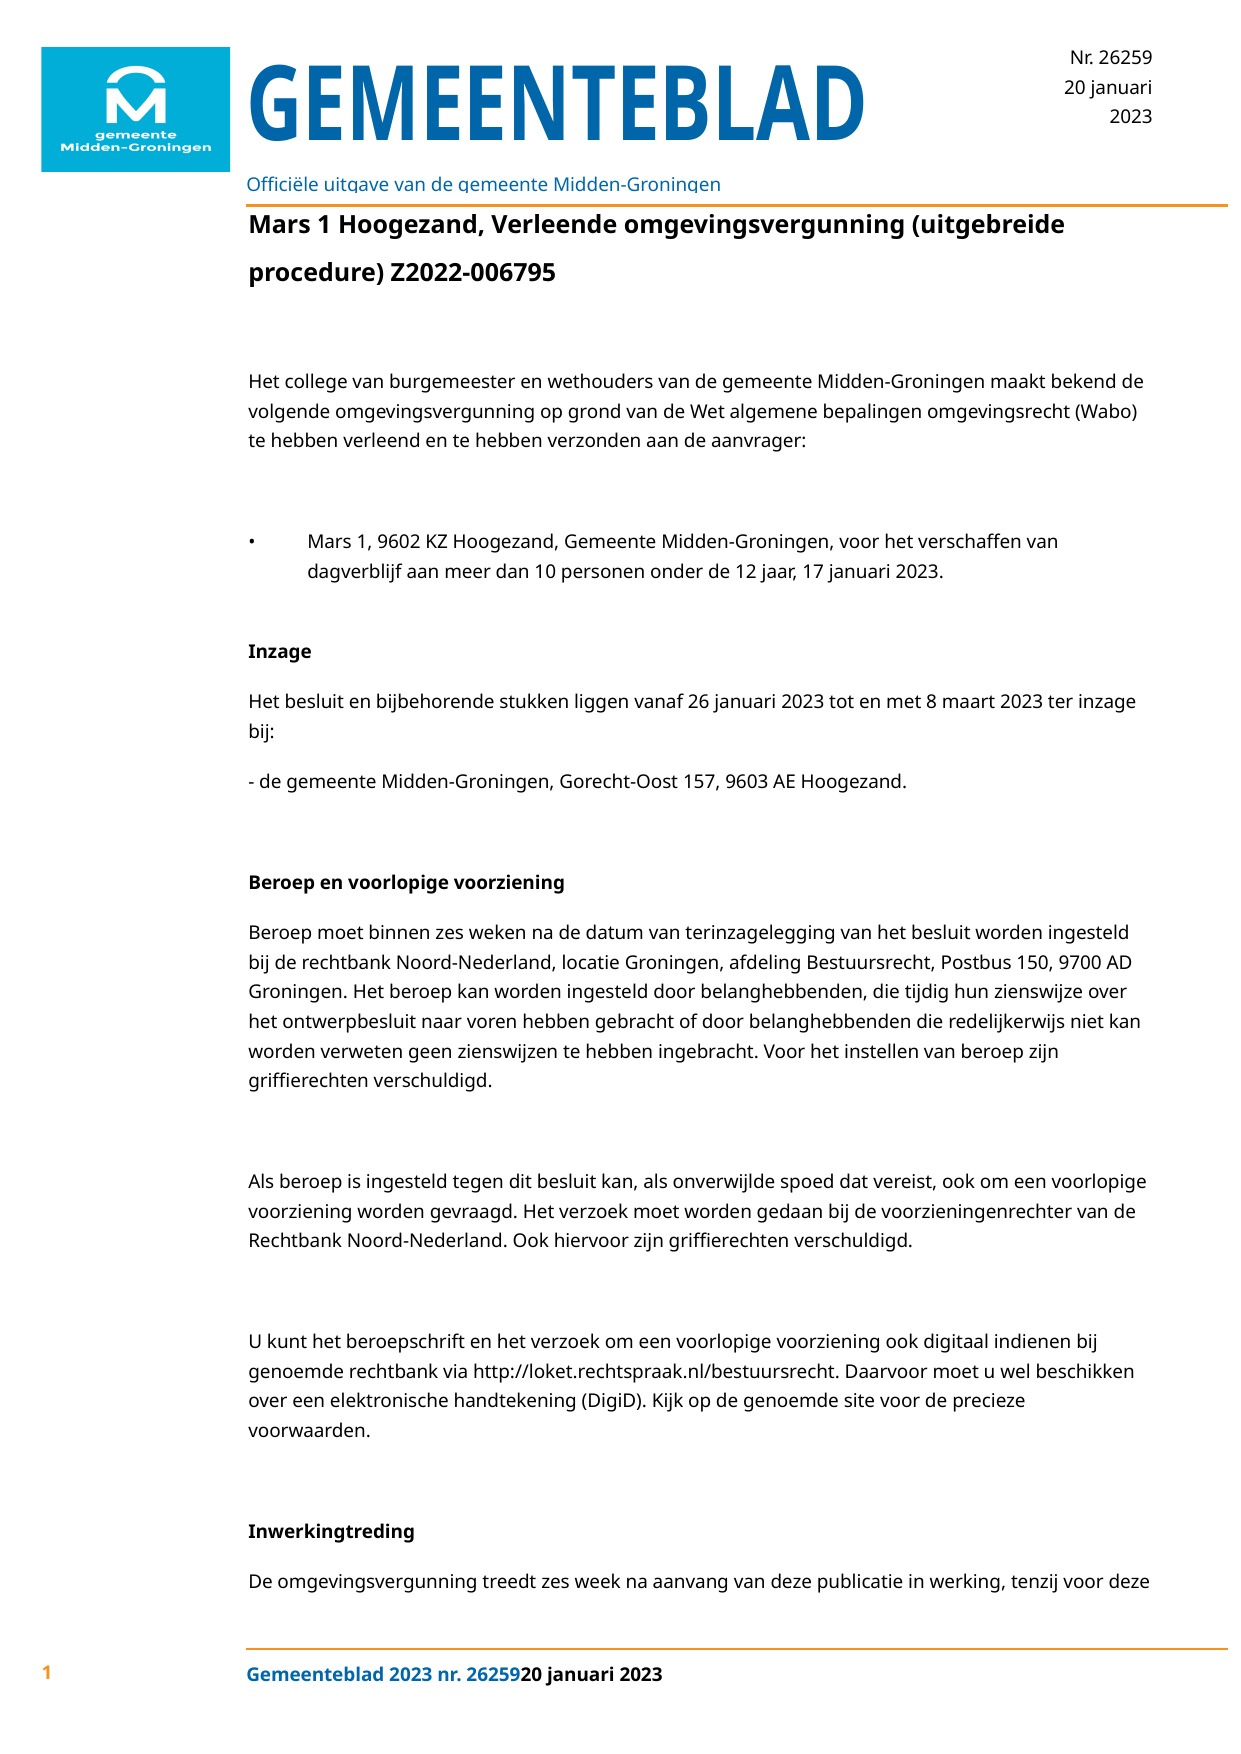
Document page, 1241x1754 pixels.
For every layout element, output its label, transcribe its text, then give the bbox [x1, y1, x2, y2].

text De omgevingsvergunning treedt zes week na aanvang van deze publicatie in werking, tenzij voor deze [248, 1568, 1152, 1594]
text U kunt het beroepschrift en het verzoek om een voorlopige voorziening ook digitaal indienen bij genoemde rechtbank via http://loket.rechtspraak.nl/bestuursrecht. Daarvoor moet u wel beschikken over een elektronische handtekening (DigiD). Kijk op de genoemde site voor de precieze voorwaarden. [248, 1328, 1152, 1443]
text Inwerkingtreding [248, 1518, 1152, 1544]
text Het besluit en bijbehorende stukken liggen vanaf 26 januari 2023 tot en met 8 maart 2023 ter inzage bij: [248, 688, 1152, 744]
picture [107, 89, 165, 122]
text Beroep moet binnen zes weken na de datum van terinzagelegging van het besluit worden ingesteld bij de rechtbank Noord-Nederland, locatie Groningen, afdeling Bestuursrecht, Postbus 150, 9700 AD Groningen. Het beroep kan worden ingesteld door belanghebbenden, die tijdig hun zienswijze over het ontwerpbesluit naar voren hebben gebracht of door belanghebbenden die redelijkerwijs niet kan worden verweten geen zienswijzen te hebben ingebracht. Voor het instellen van beroep zijn griffierechten verschuldigd. [248, 919, 1152, 1093]
text Beroep en voorlopige voorziening [248, 869, 1152, 895]
list Mars 1, 9602 KZ Hoogezand, Gemeente Midden-Groningen, voor het verschaffen van dagverblijf aan meer dan 10 personen onder de 12 jaar, 17 januari 2023. [248, 528, 1152, 584]
picture [184, 146, 190, 153]
text Als beroep is ingesteld tegen dit besluit kan, als onverwijlde spoed dat vereist, ook om een voorlopige voorziening worden gevraagd. Het verzoek moet worden gedaan bij de voorzieningenrechter van de Rechtbank Noord-Nederland. Ook hiervoor zijn griffierechten verschuldigd. [248, 1168, 1152, 1253]
text Het college van burgemeester en wethouders van de gemeente Midden-Groningen maakt bekend de volgende omgevingsvergunning op grond van de Wet algemene bepalingen omgevingsrecht (Wabo) te hebben verleend en te hebben verzonden aan de aanvrager: [248, 368, 1152, 453]
picture [108, 66, 164, 82]
text Mars 1 Hoogezand, Verleende omgevingsvergunning (uitgebreide procedure) Z2022-006795 [248, 207, 1152, 288]
text Inzage [248, 638, 1152, 664]
text - de gemeente Midden-Groningen, Gorecht-Oost 157, 9603 AE Hoogezand. [248, 768, 1152, 794]
